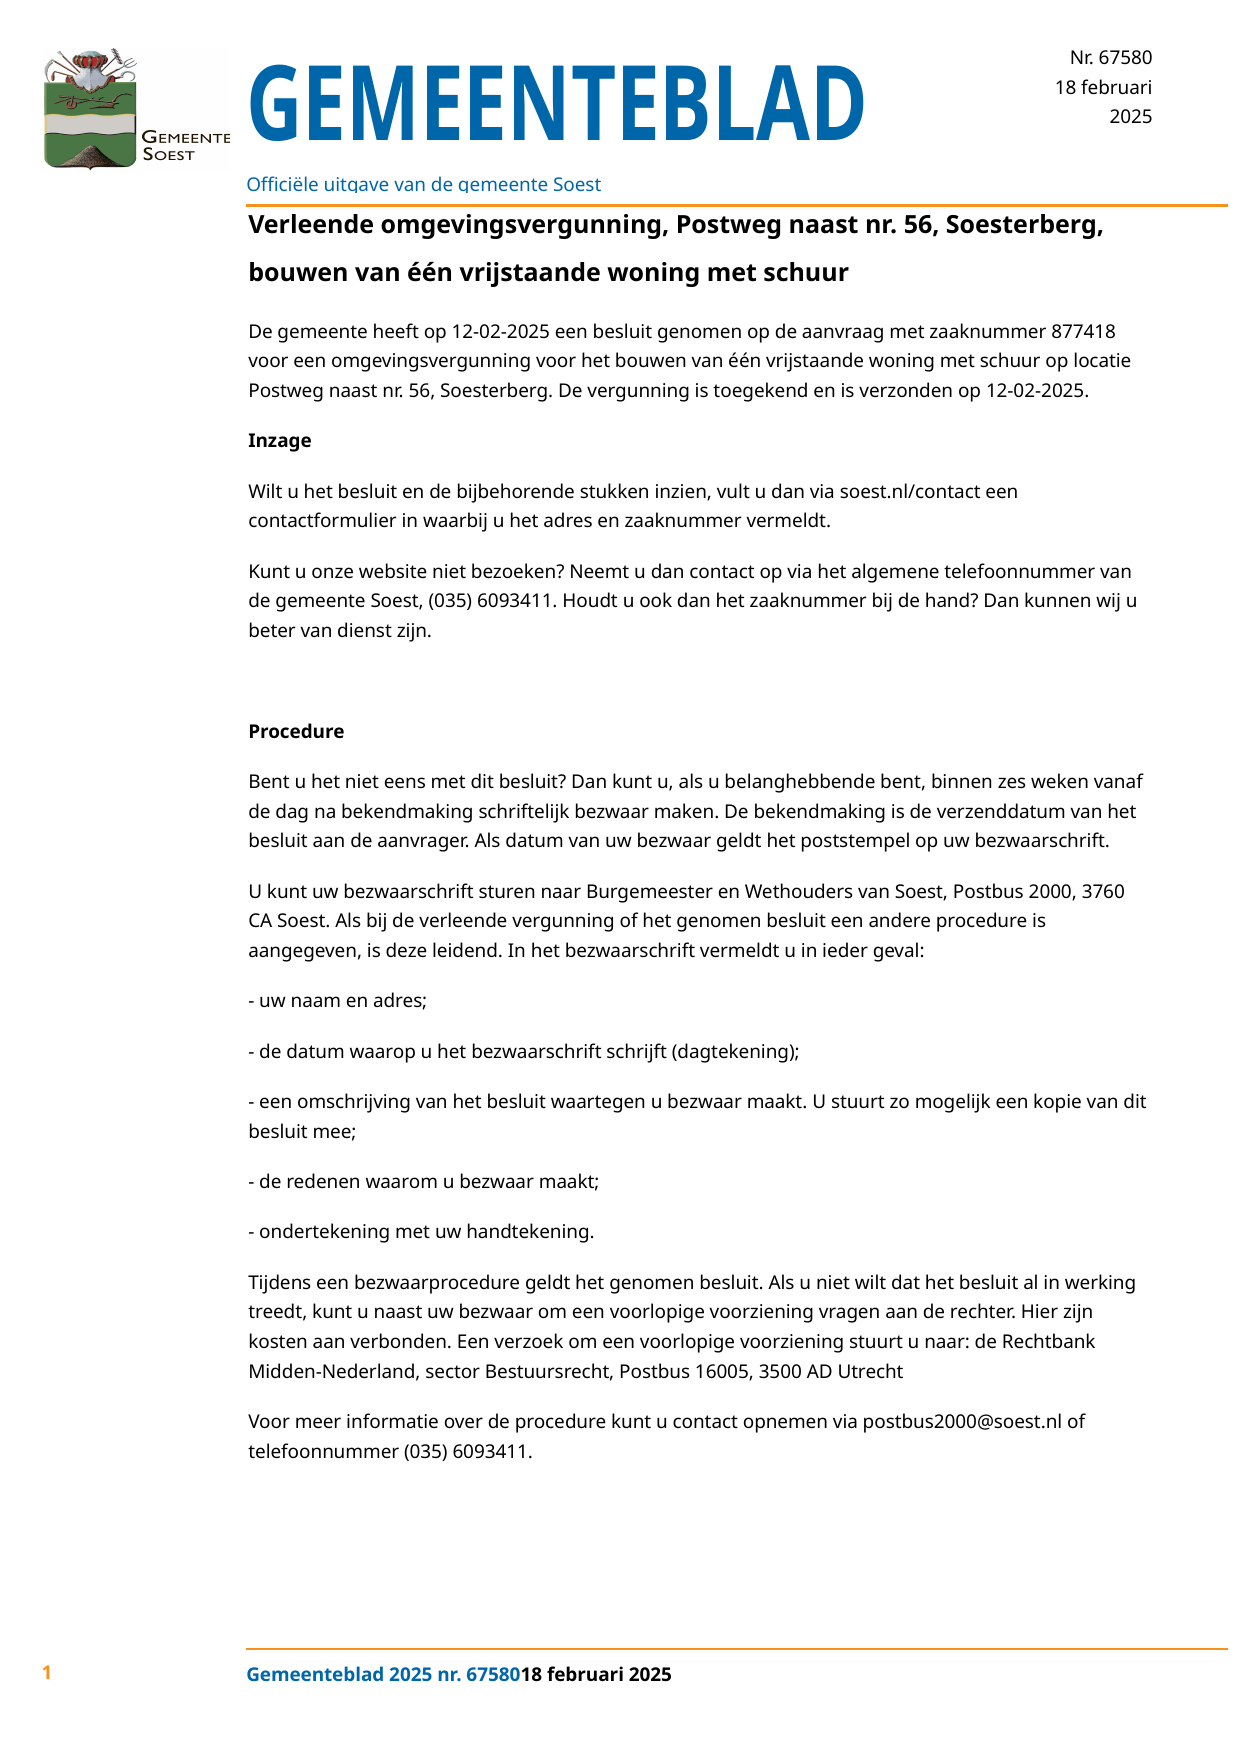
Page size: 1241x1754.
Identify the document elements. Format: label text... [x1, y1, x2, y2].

text Bent u het niet eens met dit besluit? Dan kunt u, als u belanghebbende bent, binnen zes weken vanaf de dag na bekendmaking schriftelijk bezwaar maken. De bekendmaking is de verzenddatum van het besluit aan de aanvrager. Als datum van uw bezwaar geldt het poststempel op uw bezwaarschrift. [248, 768, 1152, 853]
text - de datum waarop u het bezwaarschrift schrijft (dagtekening); [248, 1038, 1152, 1064]
text Procedure [248, 718, 1152, 744]
text U kunt uw bezwaarschrift sturen naar Burgemeester en Wethouders van Soest, Postbus 2000, 3760 CA Soest. Als bij de verleende vergunning of het genomen besluit een andere procedure is aangegeven, is deze leidend. In het bezwaarschrift vermeldt u in ieder geval: [248, 878, 1152, 963]
picture [41, 47, 231, 172]
text - een omschrijving van het besluit waartegen u bezwaar maakt. U stuurt zo mogelijk een kopie van dit besluit mee; [248, 1088, 1152, 1144]
text Voor meer informatie over de procedure kunt u contact opnemen via postbus2000@soest.nl of telefoonnummer (035) 6093411. [248, 1408, 1152, 1464]
text - uw naam en adres; [248, 987, 1152, 1013]
text De gemeente heeft op 12-02-2025 een besluit genomen op de aanvraag met zaaknummer 877418 voor een omgevingsvergunning voor het bouwen van één vrijstaande woning met schuur op locatie Postweg naast nr. 56, Soesterberg. De vergunning is toegekend en is verzonden op 12-02-2025. [248, 318, 1152, 403]
text Inzage [248, 427, 1152, 453]
text - de redenen waarom u bezwaar maakt; [248, 1168, 1152, 1194]
text Verleende omgevingsvergunning, Postweg naast nr. 56, Soesterberg, bouwen van één vrijstaande woning met schuur [248, 207, 1152, 288]
text - ondertekening met uw handtekening. [248, 1219, 1152, 1244]
text Wilt u het besluit en de bijbehorende stukken inzien, vult u dan via soest.nl/contact een contactformulier in waarbij u het adres en zaaknummer vermeldt. [248, 478, 1152, 533]
text Kunt u onze website niet bezoeken? Neemt u dan contact op via het algemene telefoonnummer van de gemeente Soest, (035) 6093411. Houdt u ook dan het zaaknummer bij de hand? Dan kunnen wij u beter van dienst zijn. [248, 558, 1152, 643]
text Tijdens een bezwaarprocedure geldt het genomen besluit. Als u niet wilt dat het besluit al in werking treedt, kunt u naast uw bezwaar om een voorlopige voorziening vragen aan de rechter. Hier zijn kosten aan verbonden. Een verzoek om een voorlopige voorziening stuurt u naar: de Rechtbank Midden-Nederland, sector Bestuursrecht, Postbus 16005, 3500 AD Utrecht [248, 1269, 1152, 1384]
